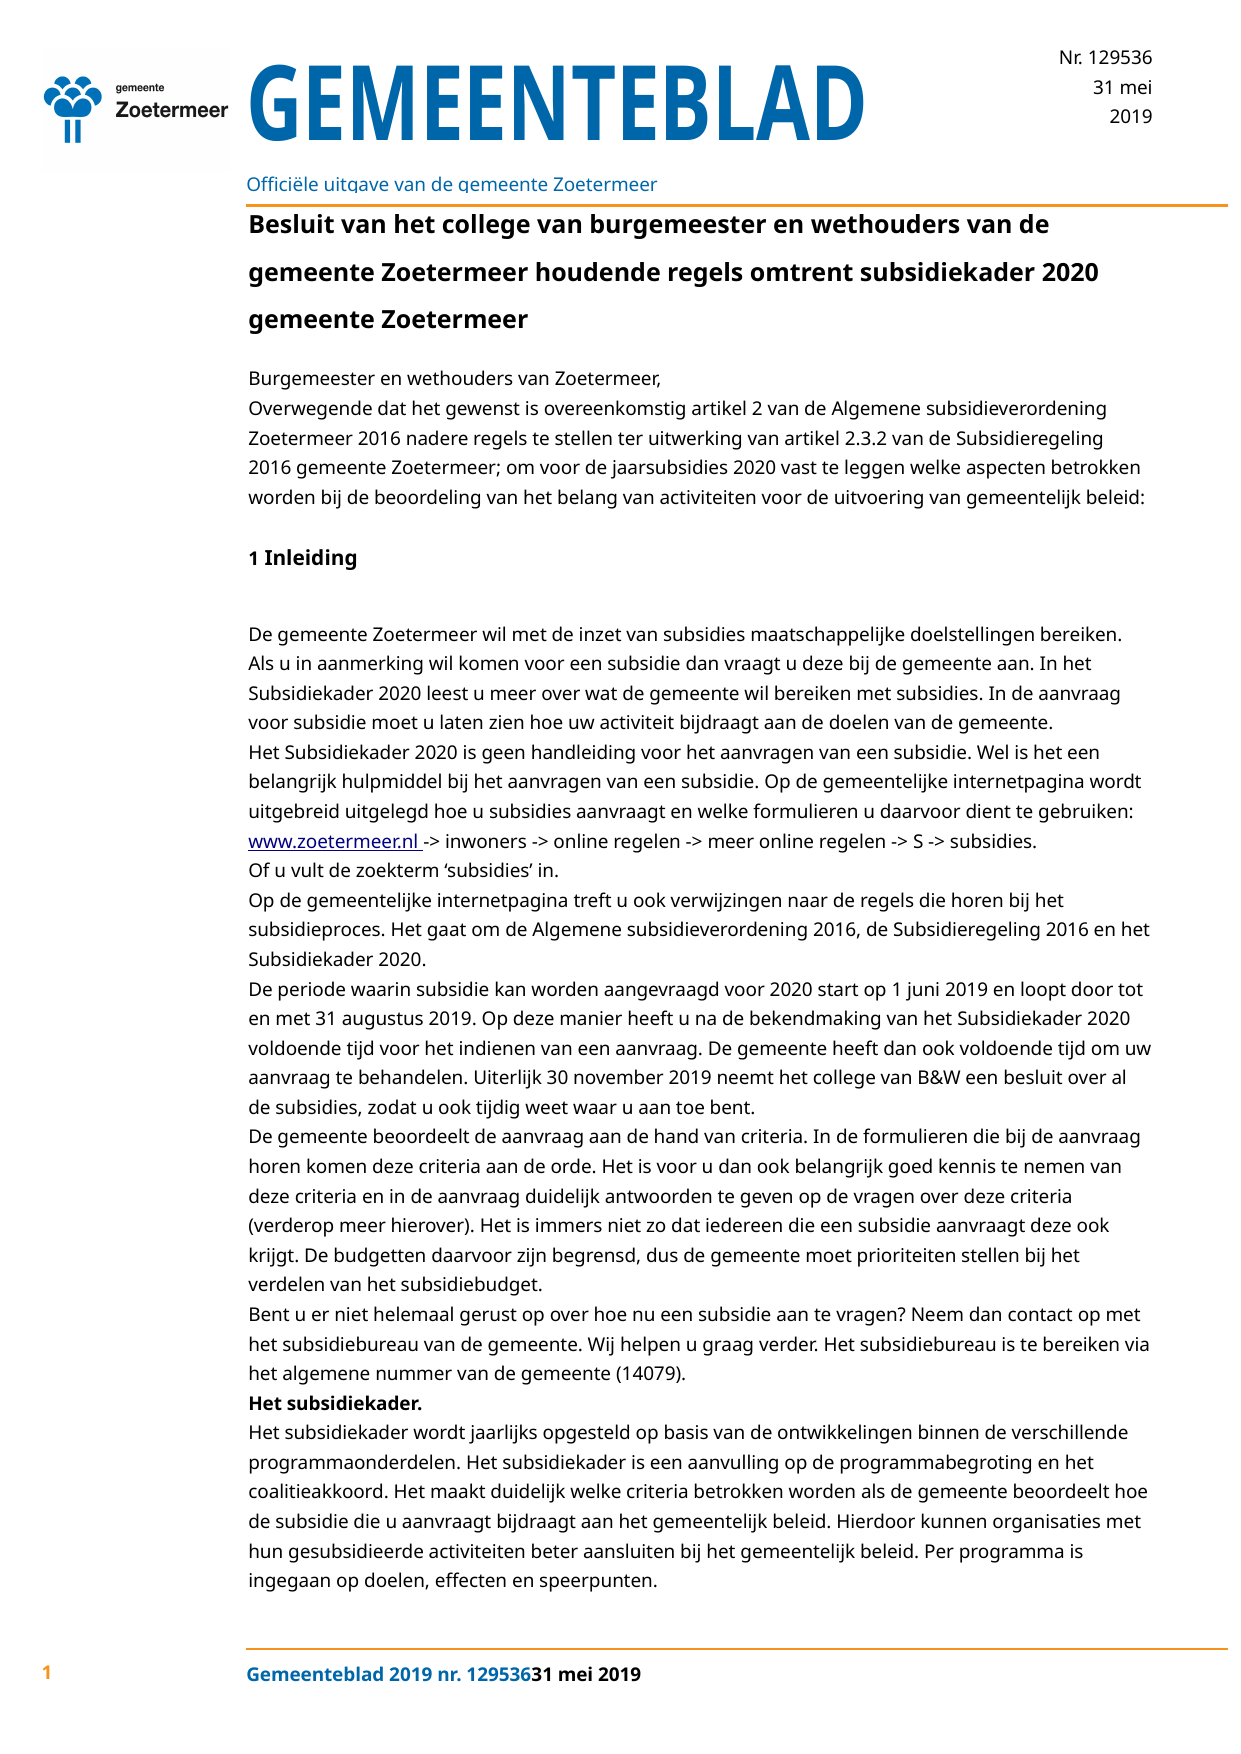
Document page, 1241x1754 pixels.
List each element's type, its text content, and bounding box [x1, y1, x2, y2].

text De gemeente beoordeelt de aanvraag aan de hand van criteria. In de formulieren die bij de aanvraag horen komen deze criteria aan de orde. Het is voor u dan ook belangrijk goed kennis te nemen van deze criteria en in de aanvraag duidelijk antwoorden te geven op de vragen over deze criteria (verderop meer hierover). Het is immers niet zo dat iedereen die een subsidie aanvraagt deze ook krijgt. De budgetten daarvoor zijn begrensd, dus de gemeente moet prioriteiten stellen bij het verdelen van het subsidiebudget. [248, 1124, 1152, 1297]
text Het subsidiekader. [248, 1390, 1152, 1416]
text Het Subsidiekader 2020 is geen handleiding voor het aanvragen van een subsidie. Wel is het een belangrijk hulpmiddel bij het aanvragen van een subsidie. Op de gemeentelijke internetpagina wordt uitgebreid uitgelegd hoe u subsidies aanvraagt en welke formulieren u daarvoor dient te gebruiken: [248, 739, 1152, 824]
text www.zoetermeer.nl -> inwoners -> online regelen -> meer online regelen -> S -> subsidies. [248, 828, 1152, 853]
text Overwegende dat het gewenst is overeenkomstig artikel 2 van de Algemene subsidieverordening Zoetermeer 2016 nadere regels te stellen ter uitwerking van artikel 2.3.2 van de Subsidieregeling 2016 gemeente Zoetermeer; om voor de jaarsubsidies 2020 vast te leggen welke aspecten betrokken worden bij de beoordeling van het belang van activiteiten voor de uitvoering van gemeentelijk beleid: [248, 395, 1152, 509]
text Besluit van het college van burgemeester en wethouders van de gemeente Zoetermeer houdende regels omtrent subsidiekader 2020 gemeente Zoetermeer [248, 207, 1152, 336]
text De gemeente Zoetermeer wil met de inzet van subsidies maatschappelijke doelstellingen bereiken. Als u in aanmerking wil komen voor een subsidie dan vraagt u deze bij de gemeente aan. In het Subsidiekader 2020 leest u meer over wat de gemeente wil bereiken met subsidies. In de aanvraag voor subsidie moet u laten zien hoe uw activiteit bijdraagt aan de doelen van de gemeente. [248, 621, 1152, 735]
text 1 Inleiding [248, 543, 1152, 571]
text Burgemeester en wethouders van Zoetermeer, [248, 366, 1152, 391]
text Op de gemeentelijke internetpagina treft u ook verwijzingen naar de regels die horen bij het subsidieproces. Het gaat om de Algemene subsidieverordening 2016, de Subsidieregeling 2016 en het Subsidiekader 2020. [248, 887, 1152, 972]
text Bent u er niet helemaal gerust op over hoe nu een subsidie aan te vragen? Neem dan contact op met het subsidiebureau van de gemeente. Wij helpen u graag verder. Het subsidiebureau is te bereiken via het algemene nummer van de gemeente (14079). [248, 1301, 1152, 1386]
text De periode waarin subsidie kan worden aangevraagd voor 2020 start op 1 juni 2019 en loopt door tot en met 31 augustus 2019. Op deze manier heeft u na de bekendmaking van het Subsidiekader 2020 voldoende tijd voor het indienen van een aanvraag. De gemeente heeft dan ook voldoende tijd om uw aanvraag te behandelen. Uiterlijk 30 november 2019 neemt het college van B&W een besluit over al de subsidies, zodat u ook tijdig weet waar u aan toe bent. [248, 976, 1152, 1120]
picture [41, 47, 231, 172]
text Of u vult de zoekterm ‘subsidies’ in. [248, 857, 1152, 883]
text Het subsidiekader wordt jaarlijks opgesteld op basis van de ontwikkelingen binnen de verschillende programmaonderdelen. Het subsidiekader is een aanvulling op de programmabegroting en het coalitieakkoord. Het maakt duidelijk welke criteria betrokken worden als de gemeente beoordeelt hoe de subsidie die u aanvraagt bijdraagt aan het gemeentelijk beleid. Hierdoor kunnen organisaties met hun gesubsidieerde activiteiten beter aansluiten bij het gemeentelijk beleid. Per programma is ingegaan op doelen, effecten en speerpunten. [248, 1419, 1152, 1593]
